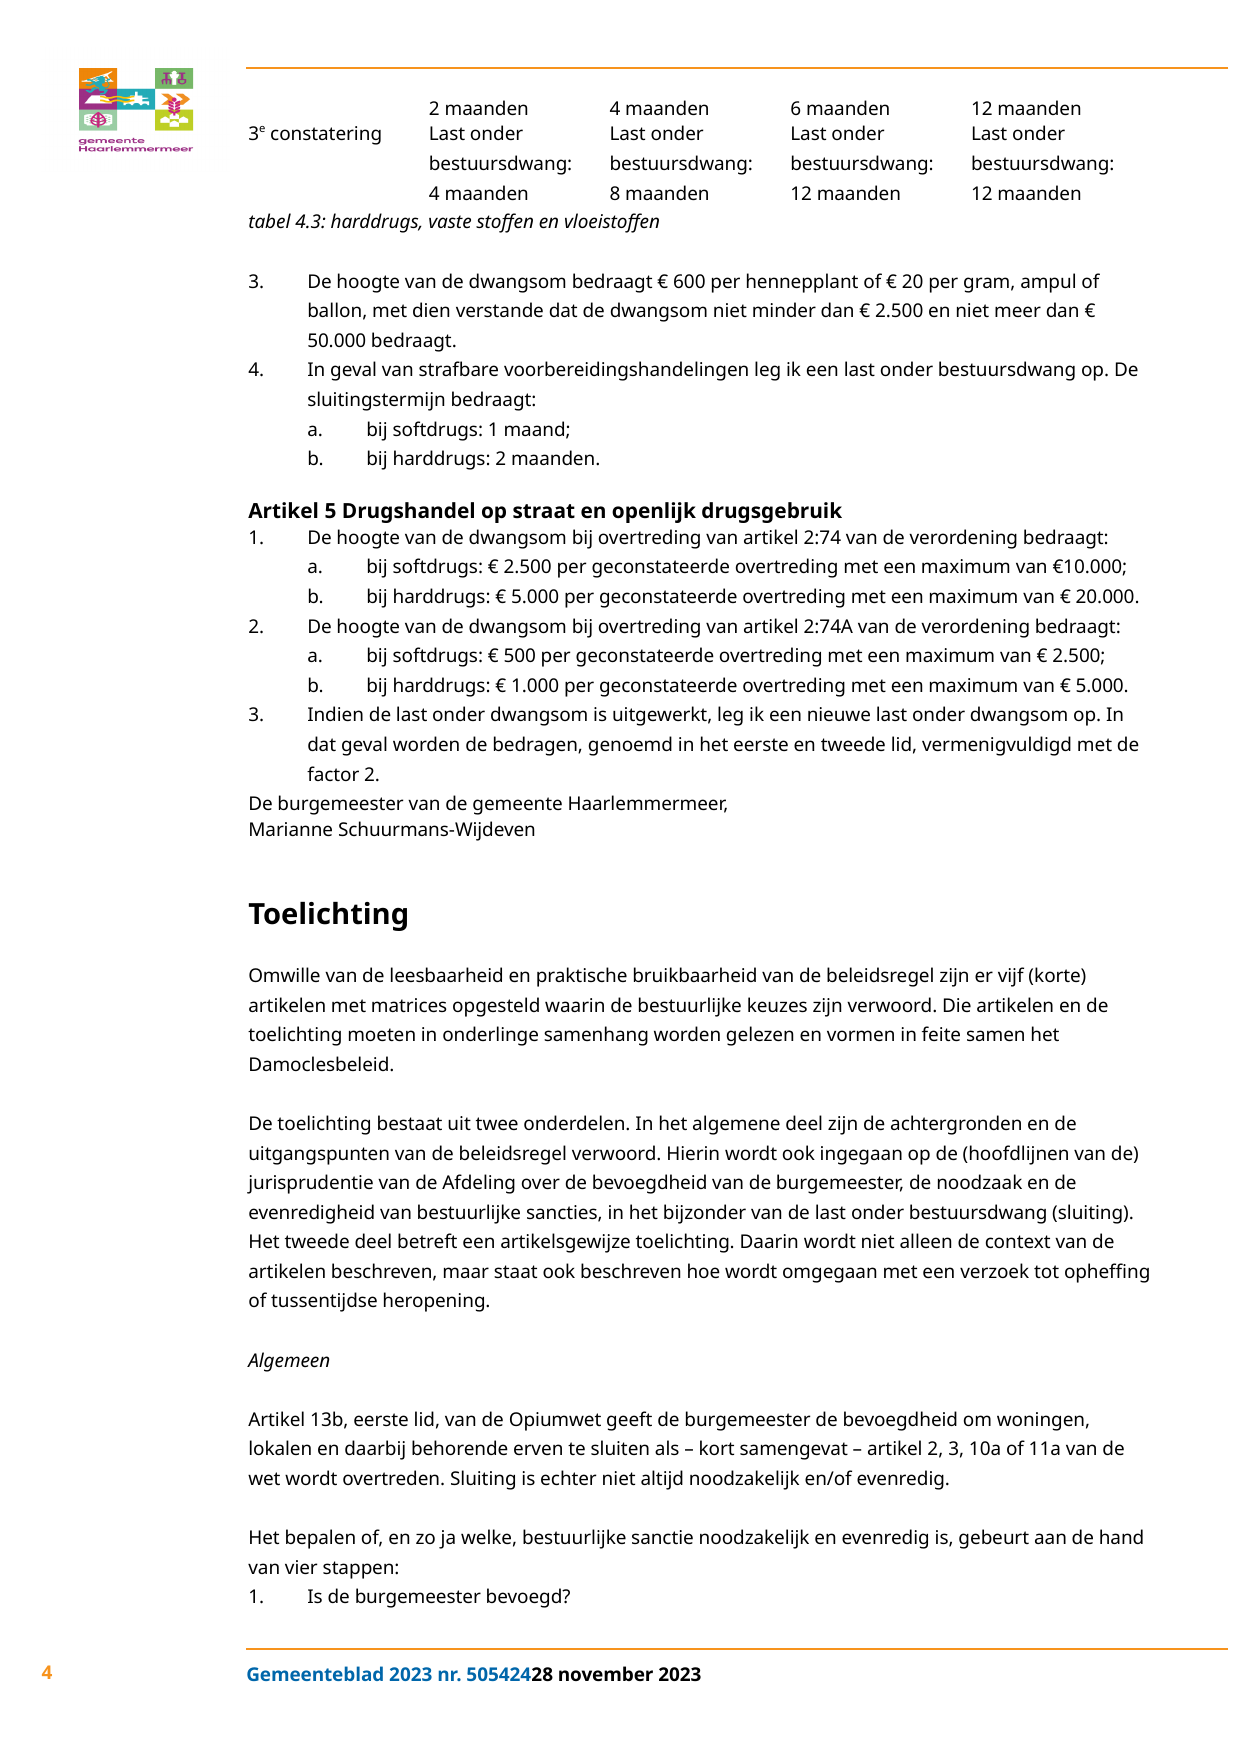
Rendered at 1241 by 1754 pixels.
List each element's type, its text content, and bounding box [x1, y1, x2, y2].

list bij softdrugs: € 500 per geconstateerde overtreding met een maximum van € 2.500; [307, 642, 1152, 668]
list In geval van strafbare voorbereidingshandelingen leg ik een last onder bestuursdwang op. De sluitingstermijn bedraagt: [248, 357, 1152, 412]
list bij harddrugs: € 1.000 per geconstateerde overtreding met een maximum van € 5.000. [307, 672, 1152, 698]
table_cell Last onder bestuursdwang: 12 maanden [971, 121, 1152, 205]
text Artikel 13b, eerste lid, van de Opiumwet geeft de burgemeester de bevoegdheid om woningen, lokalen en daarbij behorende erven te sluiten als – kort samengevat – artikel 2, 3, 10a of 11a van de wet wordt overtreden. Sluiting is echter niet altijd noodzakelijk en/of evenredig. [248, 1406, 1152, 1491]
list De hoogte van de dwangsom bedraagt € 600 per hennepplant of € 20 per gram, ampul of ballon, met dien verstande dat de dwangsom niet minder dan € 2.500 en niet meer dan € 50.000 bedraagt. [248, 268, 1152, 353]
table_cell 6 maanden [790, 95, 971, 121]
text Toelichting [248, 893, 1152, 933]
list bij harddrugs: € 5.000 per geconstateerde overtreding met een maximum van € 20.000. [307, 583, 1152, 609]
table_cell 4 maanden [609, 95, 790, 121]
text Omwille van de leesbaarheid en praktische bruikbaarheid van de beleidsregel zijn er vijf (korte) artikelen met matrices opgesteld waarin de bestuurlijke keuzes zijn verwoord. Die artikelen en de toelichting moeten in onderlinge samenhang worden gelezen en vormen in feite samen het Damoclesbeleid. [248, 962, 1152, 1077]
table_cell Last onder bestuursdwang: 4 maanden [429, 121, 609, 205]
text Artikel 5 Drugshandel op straat en openlijk drugsgebruik [248, 496, 1152, 524]
list Is de burgemeester bevoegd? [248, 1583, 1152, 1609]
text Algemeen [248, 1347, 1152, 1372]
list Indien de last onder dwangsom is uitgewerkt, leg ik een nieuwe last onder dwangsom op. In dat geval worden de bedragen, genoemd in het eerste en tweede lid, vermenigvuldigd met de factor 2. [248, 702, 1152, 787]
text De burgemeester van de gemeente Haarlemmermeer, [248, 790, 1152, 816]
table_cell 12 maanden [971, 95, 1152, 121]
table_cell [248, 95, 429, 121]
table_cell Last onder bestuursdwang: 8 maanden [609, 121, 790, 205]
list De hoogte van de dwangsom bij overtreding van artikel 2:74 van de verordening bedraagt: [248, 524, 1152, 550]
list bij softdrugs: € 2.500 per geconstateerde overtreding met een maximum van €10.000; [307, 554, 1152, 579]
list bij softdrugs: 1 maand; [307, 416, 1152, 441]
list De hoogte van de dwangsom bij overtreding van artikel 2:74A van de verordening bedraagt: [248, 613, 1152, 639]
text Marianne Schuurmans-Wijdeven [248, 816, 1152, 842]
table_cell 3e constatering [248, 121, 429, 205]
text tabel 4.3: harddrugs, vaste stoffen en vloeistoffen [248, 209, 1152, 234]
list bij harddrugs: 2 maanden. [307, 445, 1152, 471]
text De toelichting bestaat uit twee onderdelen. In het algemene deel zijn de achtergronden en de uitgangspunten van de beleidsregel verwoord. Hierin wordt ook ingegaan op de (hoofdlijnen van de) jurisprudentie van de Afdeling over de bevoegdheid van de burgemeester, de noodzaak en de evenredigheid van bestuurlijke sancties, in het bijzonder van de last onder bestuursdwang (sluiting). Het tweede deel betreft een artikelsgewijze toelichting. Daarin wordt niet alleen de context van de artikelen beschreven, maar staat ook beschreven hoe wordt omgegaan met een verzoek tot opheffing of tussentijdse heropening. [248, 1110, 1152, 1313]
picture [41, 47, 231, 172]
table_cell 2 maanden [429, 95, 609, 121]
table_cell Last onder bestuursdwang: 12 maanden [790, 121, 971, 205]
text Het bepalen of, en zo ja welke, bestuurlijke sanctie noodzakelijk en evenredig is, gebeurt aan de hand van vier stappen: [248, 1524, 1152, 1579]
